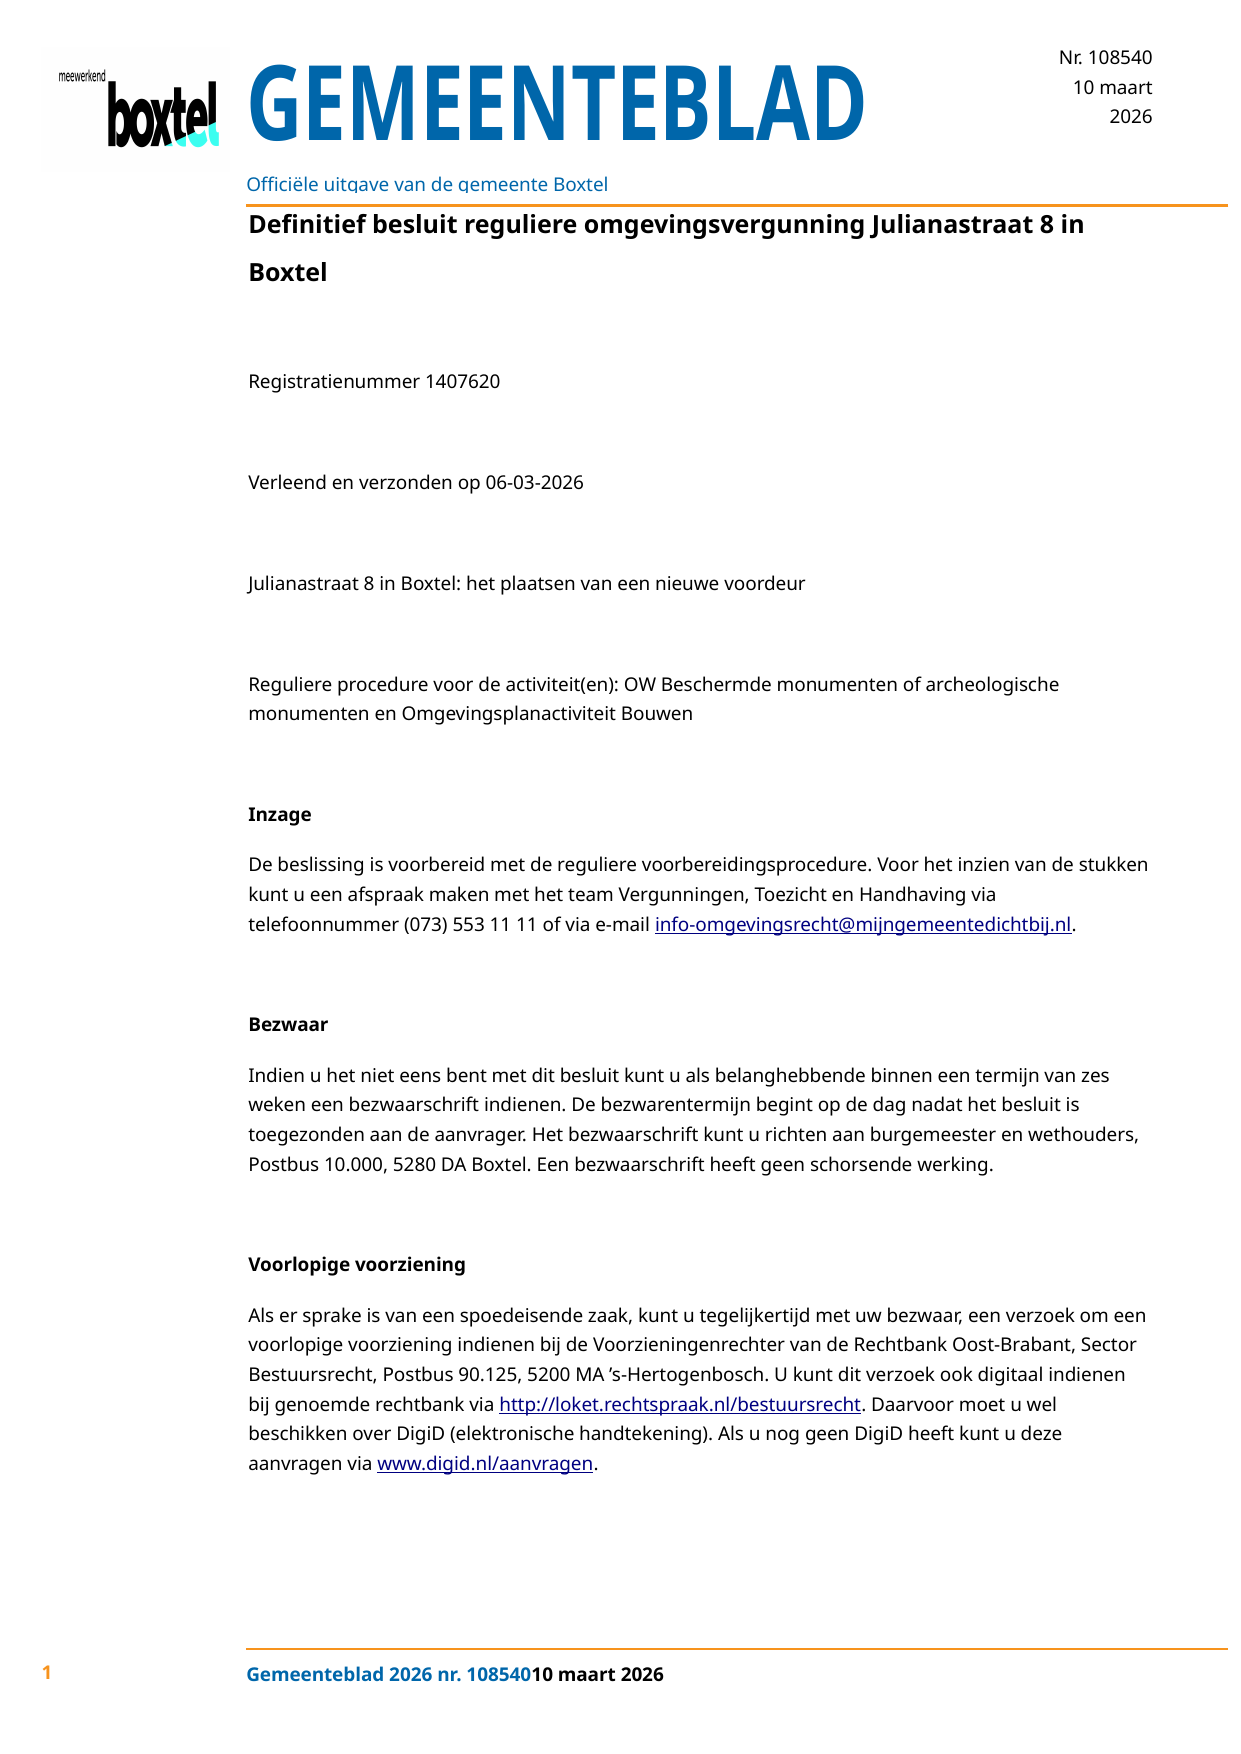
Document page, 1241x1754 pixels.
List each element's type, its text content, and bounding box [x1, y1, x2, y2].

text Als er sprake is van een spoedeisende zaak, kunt u tegelijkertijd met uw bezwaar, een verzoek om een voorlopige voorziening indienen bij de Voorzieningenrechter van de Rechtbank Oost-Brabant, Sector Bestuursrecht, Postbus 90.125, 5200 MA ’s-Hertogenbosch. U kunt dit verzoek ook digitaal indienen bij genoemde rechtbank via http://loket.rechtspraak.nl/bestuursrecht. Daarvoor moet u wel beschikken over DigiD (elektronische handtekening). Als u nog geen DigiD heeft kunt u deze aanvragen via www.digid.nl/aanvragen. [248, 1302, 1152, 1476]
text Voorlopige voorziening [248, 1252, 1152, 1277]
text Julianastraat 8 in Boxtel: het plaatsen van een nieuwe voordeur [248, 570, 1152, 596]
picture [41, 47, 231, 172]
text Bezwaar [248, 1012, 1152, 1037]
text Inzage [248, 801, 1152, 827]
text Indien u het niet eens bent met dit besluit kunt u als belanghebbende binnen een termijn van zes weken een bezwaarschrift indienen. De bezwarentermijn begint op de dag nadat het besluit is toegezonden aan de aanvrager. Het bezwaarschrift kunt u richten aan burgemeester en wethouders, Postbus 10.000, 5280 DA Boxtel. Een bezwaarschrift heeft geen schorsende werking. [248, 1062, 1152, 1177]
text Verleend en verzonden op 06-03-2026 [248, 469, 1152, 495]
text De beslissing is voorbereid met de reguliere voorbereidingsprocedure. Voor het inzien van de stukken kunt u een afspraak maken met het team Vergunningen, Toezicht en Handhaving via telefoonnummer (073) 553 11 11 of via e-mail info-omgevingsrecht@mijngemeentedichtbij.nl. [248, 852, 1152, 937]
text Reguliere procedure voor de activiteit(en): OW Beschermde monumenten of archeologische monumenten en Omgevingsplanactiviteit Bouwen [248, 671, 1152, 726]
text Definitief besluit reguliere omgevingsvergunning Julianastraat 8 in Boxtel [248, 207, 1152, 288]
text Registratienummer 1407620 [248, 368, 1152, 394]
